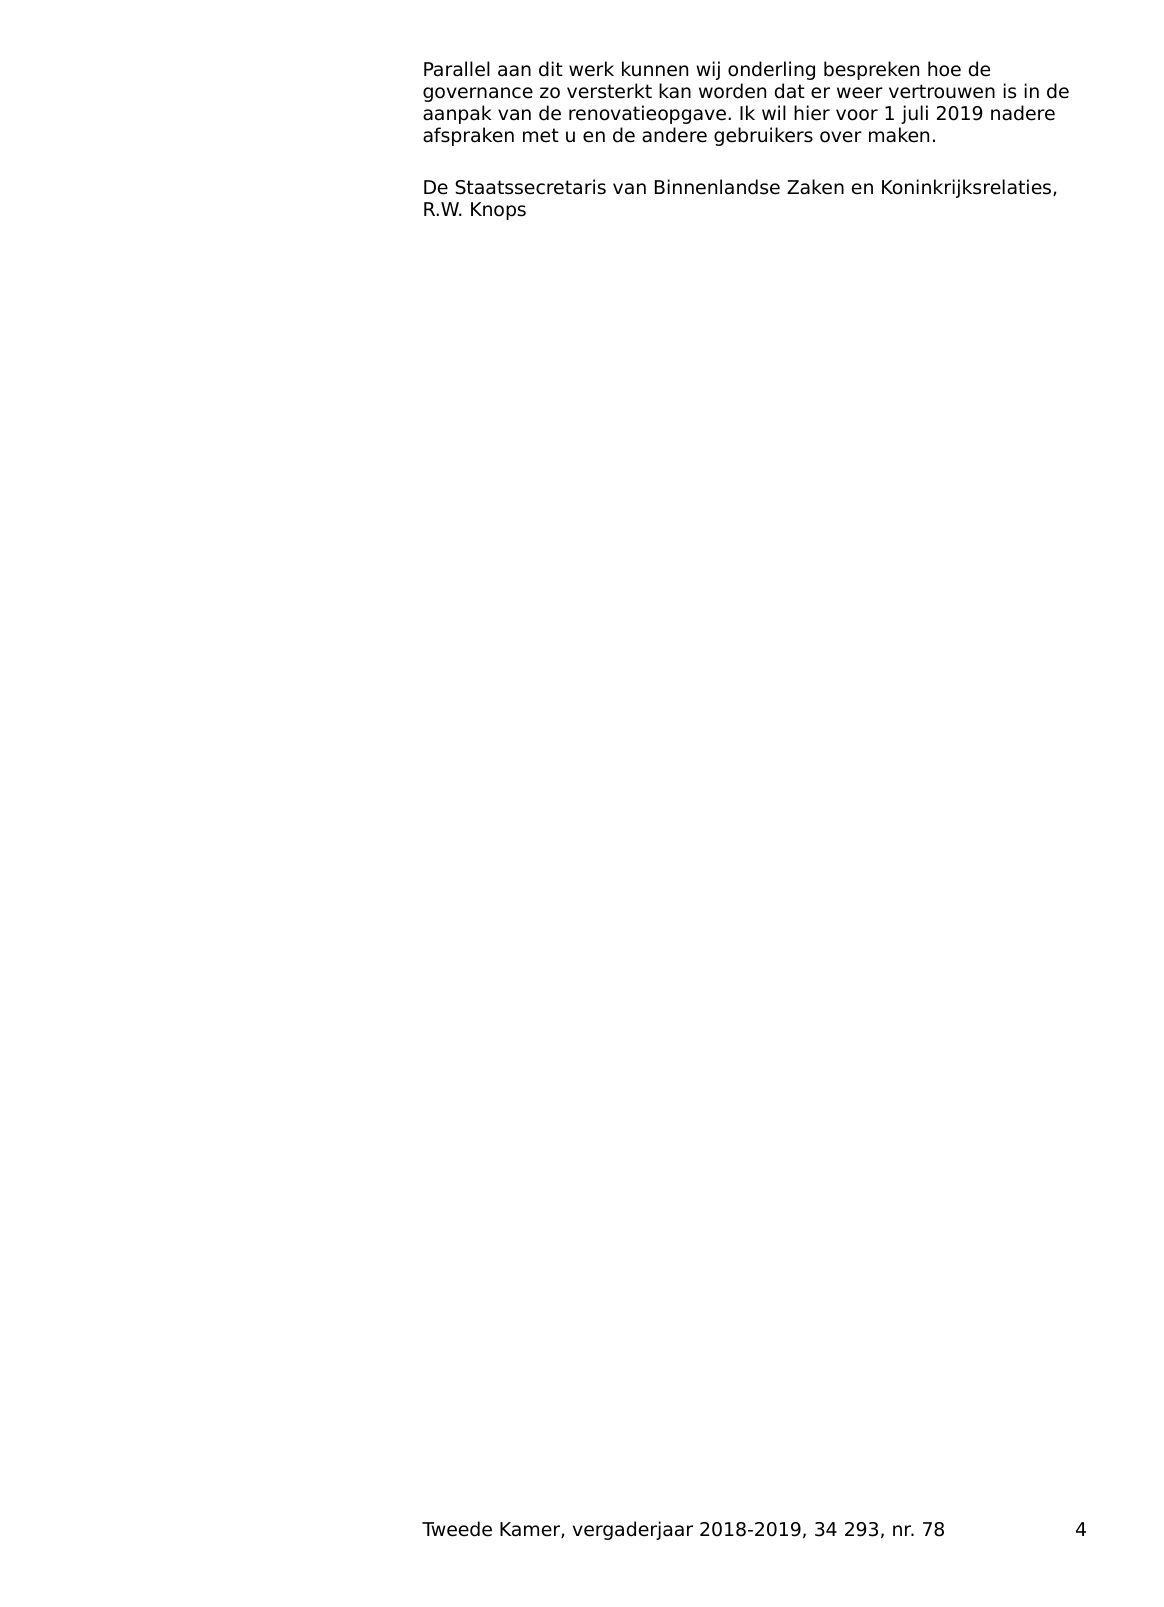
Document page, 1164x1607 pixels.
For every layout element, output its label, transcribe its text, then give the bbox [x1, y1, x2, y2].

text Parallel aan dit werk kunnen wij onderling bespreken hoe de governance zo versterkt kan worden dat er weer vertrouwen is in de aanpak van de renovatieopgave. Ik wil hier voor 1 juli 2019 nadere afspraken met u en de andere gebruikers over maken. [422, 59, 1087, 147]
text De Staatssecretaris van Binnenlandse Zaken en Koninkrijksrelaties, R.W. Knops [422, 177, 1087, 221]
